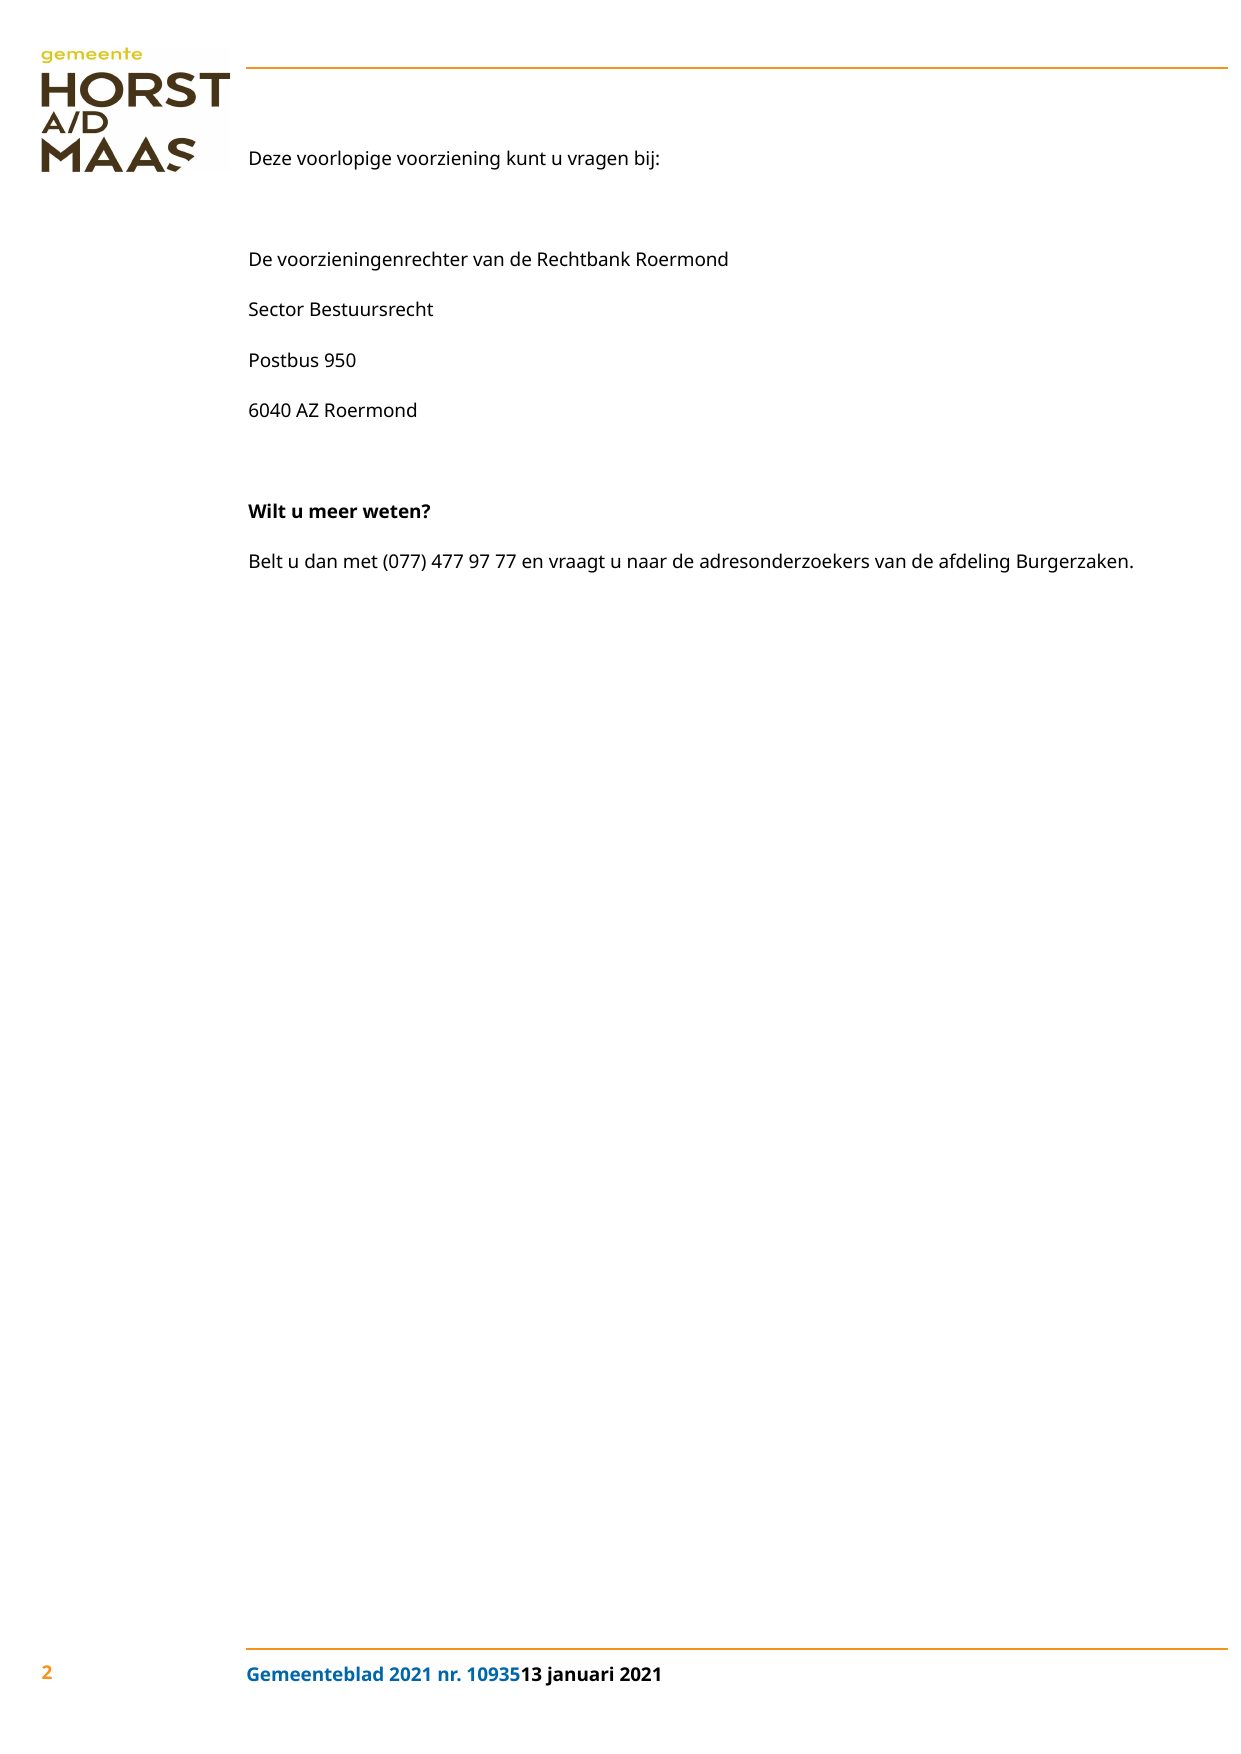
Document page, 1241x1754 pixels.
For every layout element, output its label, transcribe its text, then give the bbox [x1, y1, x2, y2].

picture [41, 47, 231, 172]
text Wilt u meer weten? [248, 498, 1152, 524]
text De voorzieningenrechter van de Rechtbank Roermond [248, 246, 1152, 272]
text 6040 AZ Roermond [248, 397, 1152, 423]
text Deze voorlopige voorziening kunt u vragen bij: [248, 145, 1152, 171]
text Sector Bestuursrecht [248, 296, 1152, 322]
text Belt u dan met (077) 477 97 77 en vraagt u naar de adresonderzoekers van de afdeling Burgerzaken. [248, 548, 1152, 574]
text Postbus 950 [248, 347, 1152, 373]
